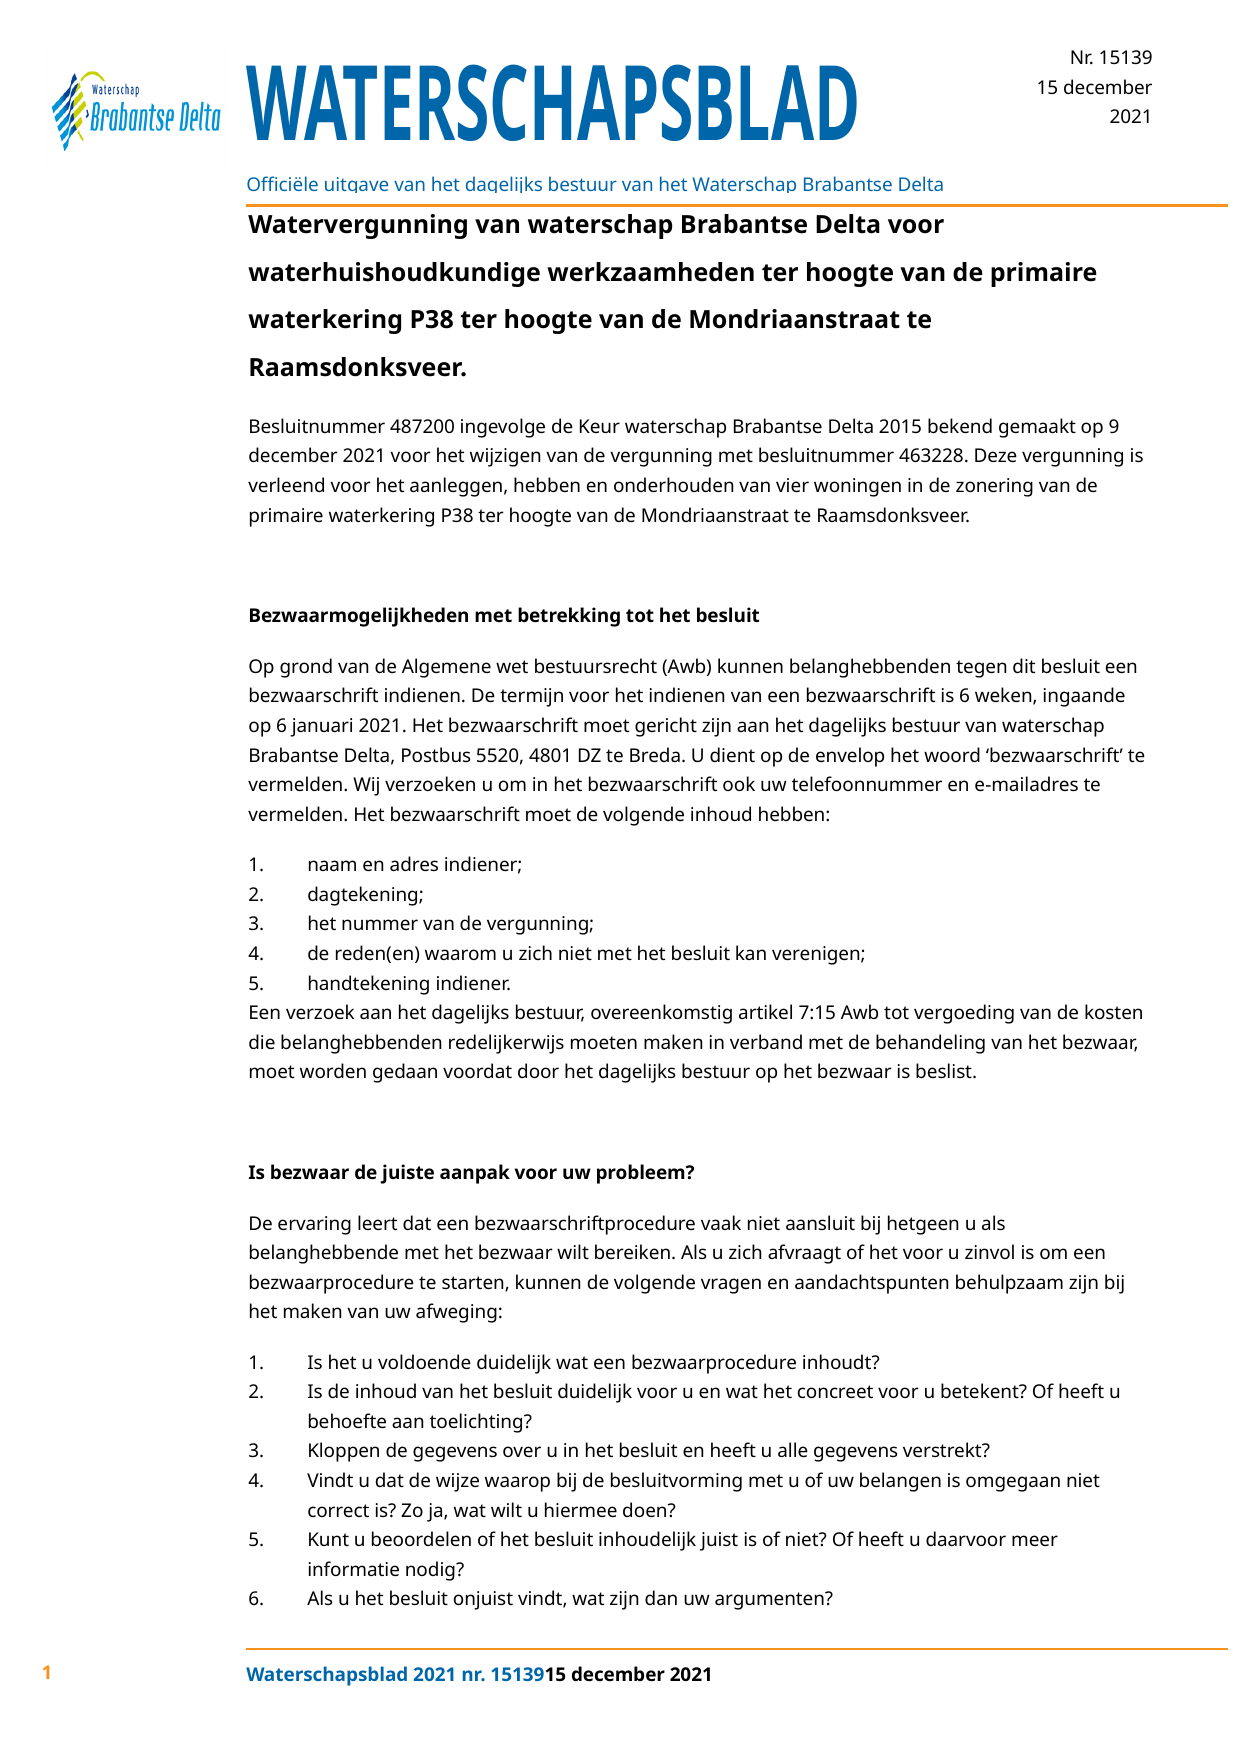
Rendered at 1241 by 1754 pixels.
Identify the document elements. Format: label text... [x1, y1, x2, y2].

text De ervaring leert dat een bezwaarschriftprocedure vaak niet aansluit bij hetgeen u als belanghebbende met het bezwaar wilt bereiken. Als u zich afvraagt of het voor u zinvol is om een bezwaarprocedure te starten, kunnen de volgende vragen en aandachtspunten behulpzaam zijn bij het maken van uw afweging: [248, 1210, 1152, 1324]
list Is de inhoud van het besluit duidelijk voor u en wat het concreet voor u betekent? Of heeft u behoefte aan toelichting? [248, 1378, 1152, 1434]
list Kloppen de gegevens over u in het besluit en heeft u alle gegevens verstrekt? [248, 1438, 1152, 1463]
list Kunt u beoordelen of het besluit inhoudelijk juist is of niet? Of heeft u daarvoor meer informatie nodig? [248, 1526, 1152, 1582]
list dagtekening; [248, 881, 1152, 907]
list de reden(en) waarom u zich niet met het besluit kan verenigen; [248, 940, 1152, 966]
list het nummer van de vergunning; [248, 911, 1152, 936]
list Als u het besluit onjuist vindt, wat zijn dan uw argumenten? [248, 1586, 1152, 1611]
list naam en adres indiener; [248, 851, 1152, 877]
text Bezwaarmogelijkheden met betrekking tot het besluit [248, 603, 1152, 628]
text Besluitnummer 487200 ingevolge de Keur waterschap Brabantse Delta 2015 bekend gemaakt op 9 december 2021 voor het wijzigen van de vergunning met besluitnummer 463228. Deze vergunning is verleend voor het aanleggen, hebben en onderhouden van vier woningen in de zonering van de primaire waterkering P38 ter hoogte van de Mondriaanstraat te Raamsdonksveer. [248, 413, 1152, 528]
text Op grond van de Algemene wet bestuursrecht (Awb) kunnen belanghebbenden tegen dit besluit een bezwaarschrift indienen. De termijn voor het indienen van een bezwaarschrift is 6 weken, ingaande op 6 januari 2021. Het bezwaarschrift moet gericht zijn aan het dagelijks bestuur van waterschap Brabantse Delta, Postbus 5520, 4801 DZ te Breda. U dient op de envelop het woord ‘bezwaarschrift’ te vermelden. Wij verzoeken u om in het bezwaarschrift ook uw telefoonnummer en e‑mailadres te vermelden. Het bezwaarschrift moet de volgende inhoud hebben: [248, 653, 1152, 827]
text Is bezwaar de juiste aanpak voor uw probleem? [248, 1159, 1152, 1185]
list handtekening indiener. [248, 970, 1152, 996]
picture [41, 47, 231, 172]
list Vindt u dat de wijze waarop bij de besluitvorming met u of uw belangen is omgegaan niet correct is? Zo ja, wat wilt u hiermee doen? [248, 1467, 1152, 1523]
text Een verzoek aan het dagelijks bestuur, overeenkomstig artikel 7:15 Awb tot vergoeding van de kosten die belanghebbenden redelijkerwijs moeten maken in verband met de behandeling van het bezwaar, moet worden gedaan voordat door het dagelijks bestuur op het bezwaar is beslist. [248, 999, 1152, 1084]
list Is het u voldoende duidelijk wat een bezwaarprocedure inhoudt? [248, 1349, 1152, 1375]
text Watervergunning van waterschap Brabantse Delta voor waterhuishoudkundige werkzaamheden ter hoogte van de primaire waterkering P38 ter hoogte van de Mondriaanstraat te Raamsdonksveer. [248, 207, 1152, 384]
